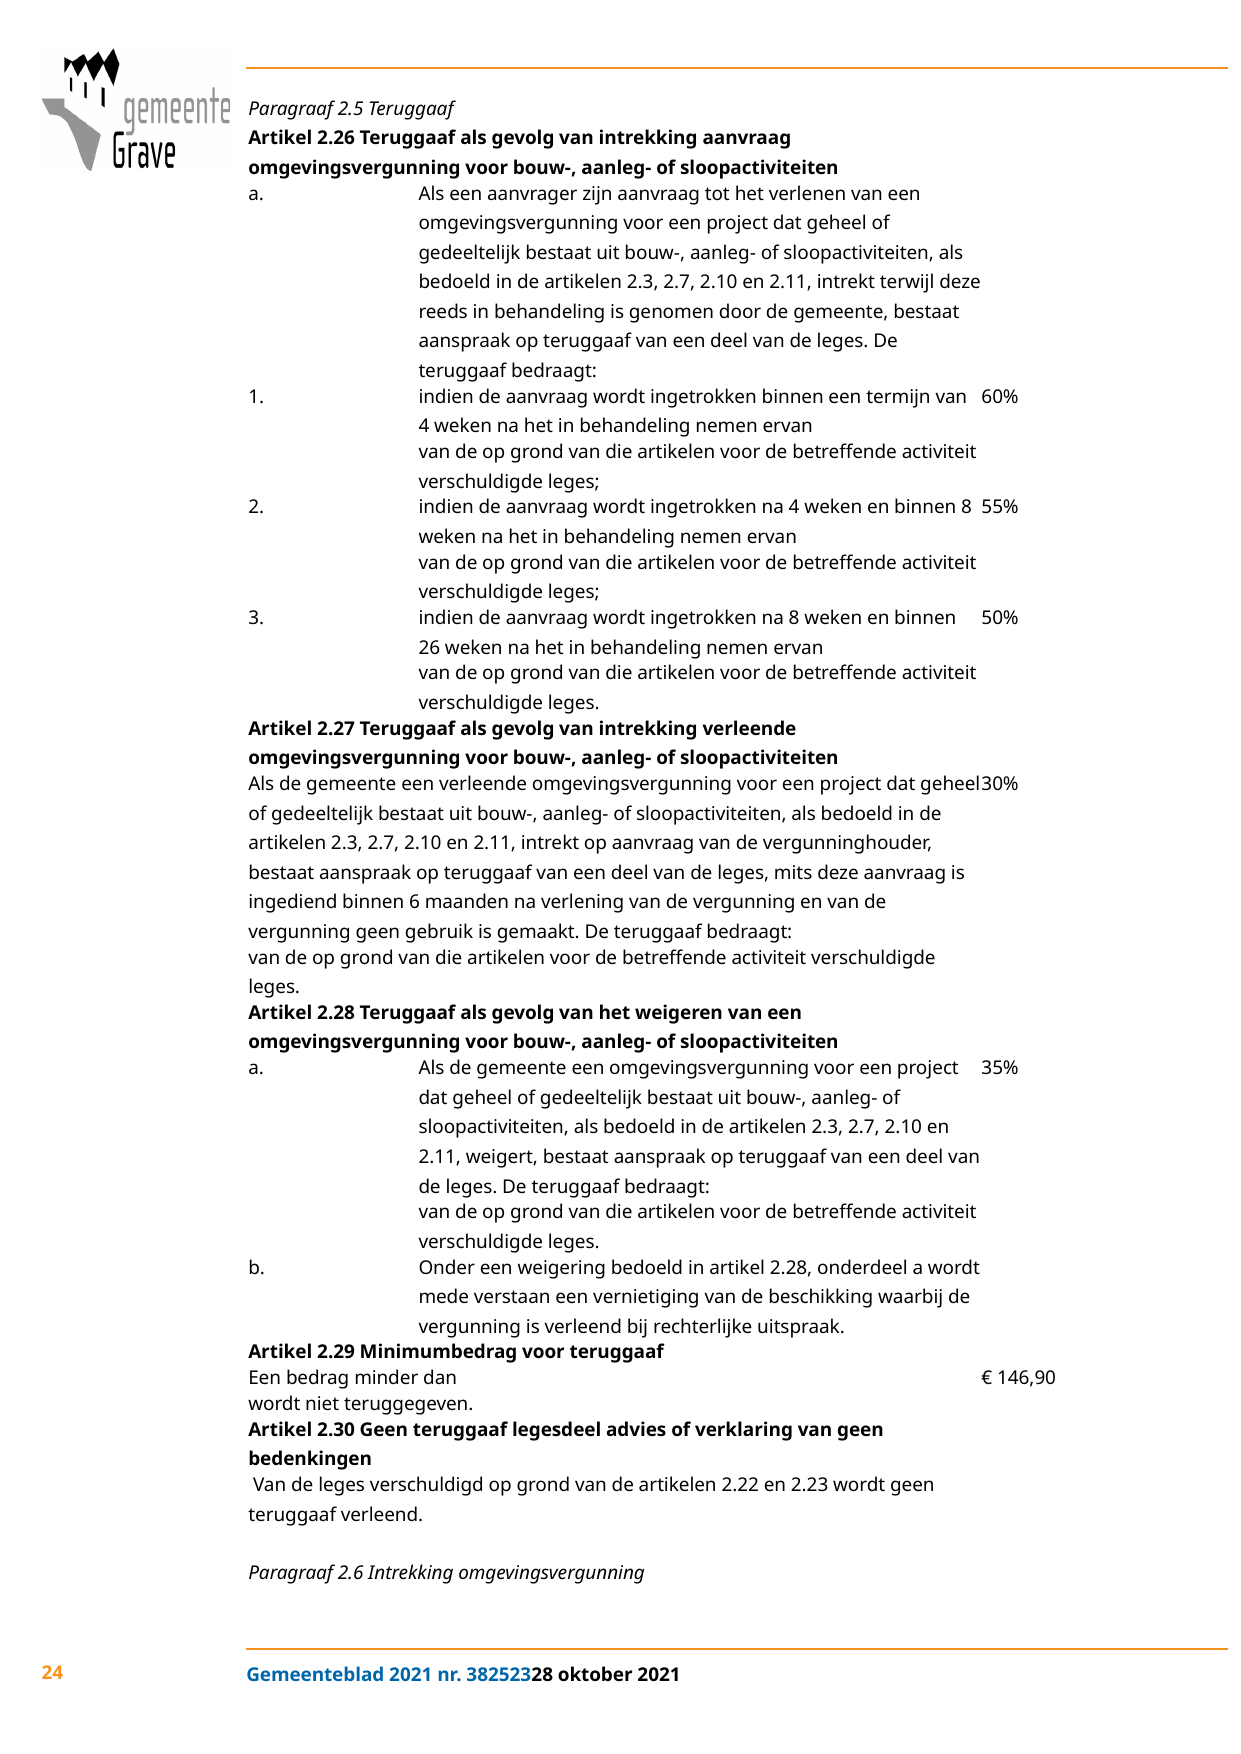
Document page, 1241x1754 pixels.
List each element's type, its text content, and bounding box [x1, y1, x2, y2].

table_cell 60% [981, 383, 1152, 438]
table_cell [981, 944, 1152, 999]
table_cell [981, 715, 1152, 770]
table_cell a. [248, 180, 418, 383]
table_cell 2. [248, 494, 418, 549]
table_cell van de op grond van die artikelen voor de betreffende activiteit verschuldigde leges. [248, 944, 981, 999]
table_cell [981, 660, 1152, 715]
table_cell [981, 438, 1152, 494]
table_cell Artikel 2.29 Minimumbedrag voor teruggaaf [248, 1339, 981, 1364]
table_cell [981, 1471, 1152, 1527]
table_cell van de op grond van die artikelen voor de betreffende activiteit verschuldigde leges. [418, 660, 981, 715]
table_cell indien de aanvraag wordt ingetrokken na 8 weken en binnen 26 weken na het in behandeling nemen ervan [418, 604, 981, 659]
table_cell Artikel 2.28 Teruggaaf als gevolg van het weigeren van een omgevingsvergunning voor bouw-, aanleg- of sloopactiviteiten [248, 999, 981, 1054]
table_cell Artikel 2.30 Geen teruggaaf legesdeel advies of verklaring van geen bedenkingen [248, 1416, 981, 1471]
table_cell [981, 180, 1152, 383]
table_header [981, 125, 1152, 180]
table_cell van de op grond van die artikelen voor de betreffende activiteit verschuldigde leges; [418, 438, 981, 494]
table_cell b. [248, 1254, 418, 1339]
text Paragraaf 2.5 Teruggaaf [248, 95, 1152, 121]
table_cell van de op grond van die artikelen voor de betreffende activiteit verschuldigde leges; [418, 549, 981, 604]
table_cell indien de aanvraag wordt ingetrokken na 4 weken en binnen 8 weken na het in behandeling nemen ervan [418, 494, 981, 549]
table_cell Onder een weigering bedoeld in artikel 2.28, onderdeel a wordt mede verstaan een vernietiging van de beschikking waarbij de vergunning is verleend bij rechterlijke uitspraak. [418, 1254, 981, 1339]
table_cell [981, 1254, 1152, 1339]
table_cell 3. [248, 604, 418, 659]
table_cell Als de gemeente een omgevingsvergunning voor een project dat geheel of gedeeltelijk bestaat uit bouw-, aanleg- of sloopactiviteiten, als bedoeld in de artikelen 2.3, 2.7, 2.10 en 2.11, weigert, bestaat aanspraak op teruggaaf van een deel van de leges. De teruggaaf bedraagt: [418, 1055, 981, 1198]
table_cell [248, 660, 418, 715]
table_cell [981, 1390, 1152, 1416]
text Paragraaf 2.6 Intrekking omgevingsvergunning [248, 1559, 1152, 1585]
table_cell Artikel 2.27 Teruggaaf als gevolg van intrekking verleende omgevingsvergunning voor bouw-, aanleg- of sloopactiviteiten [248, 715, 981, 770]
table_cell [981, 1199, 1152, 1254]
table_cell indien de aanvraag wordt ingetrokken binnen een termijn van 4 weken na het in behandeling nemen ervan [418, 383, 981, 438]
table_header Artikel 2.26 Teruggaaf als gevolg van intrekking aanvraag omgevingsvergunning voor bouw-, aanleg- of sloopactiviteiten [248, 125, 981, 180]
table_cell 1. [248, 383, 418, 438]
table_cell [981, 999, 1152, 1054]
table_cell 55% [981, 494, 1152, 549]
table_cell 35% [981, 1055, 1152, 1198]
table_cell [248, 549, 418, 604]
table_cell 50% [981, 604, 1152, 659]
table_cell [981, 1416, 1152, 1471]
table_cell [248, 438, 418, 494]
picture [41, 47, 231, 172]
table_cell Een bedrag minder dan [248, 1365, 981, 1390]
table_cell wordt niet teruggegeven. [248, 1390, 981, 1416]
table_cell [981, 1339, 1152, 1364]
table_cell Als een aanvrager zijn aanvraag tot het verlenen van een omgevingsvergunning voor een project dat geheel of gedeeltelijk bestaat uit bouw-, aanleg- of sloopactiviteiten, als bedoeld in de artikelen 2.3, 2.7, 2.10 en 2.11, intrekt terwijl deze reeds in behandeling is genomen door de gemeente, bestaat aanspraak op teruggaaf van een deel van de leges. De teruggaaf bedraagt: [418, 180, 981, 383]
table_cell Als de gemeente een verleende omgevingsvergunning voor een project dat geheel of gedeeltelijk bestaat uit bouw-, aanleg- of sloopactiviteiten, als bedoeld in de artikelen 2.3, 2.7, 2.10 en 2.11, intrekt op aanvraag van de vergunninghouder, bestaat aanspraak op teruggaaf van een deel van de leges, mits deze aanvraag is ingediend binnen 6 maanden na verlening van de vergunning en van de vergunning geen gebruik is gemaakt. De teruggaaf bedraagt: [248, 770, 981, 944]
table_cell van de op grond van die artikelen voor de betreffende activiteit verschuldigde leges. [418, 1199, 981, 1254]
table_cell [248, 1199, 418, 1254]
table_cell € 146,90 [981, 1365, 1152, 1390]
table_cell a. [248, 1055, 418, 1198]
table_cell [981, 549, 1152, 604]
table_cell 30% [981, 770, 1152, 944]
table_cell Van de leges verschuldigd op grond van de artikelen 2.22 en 2.23 wordt geen teruggaaf verleend. [248, 1471, 981, 1527]
